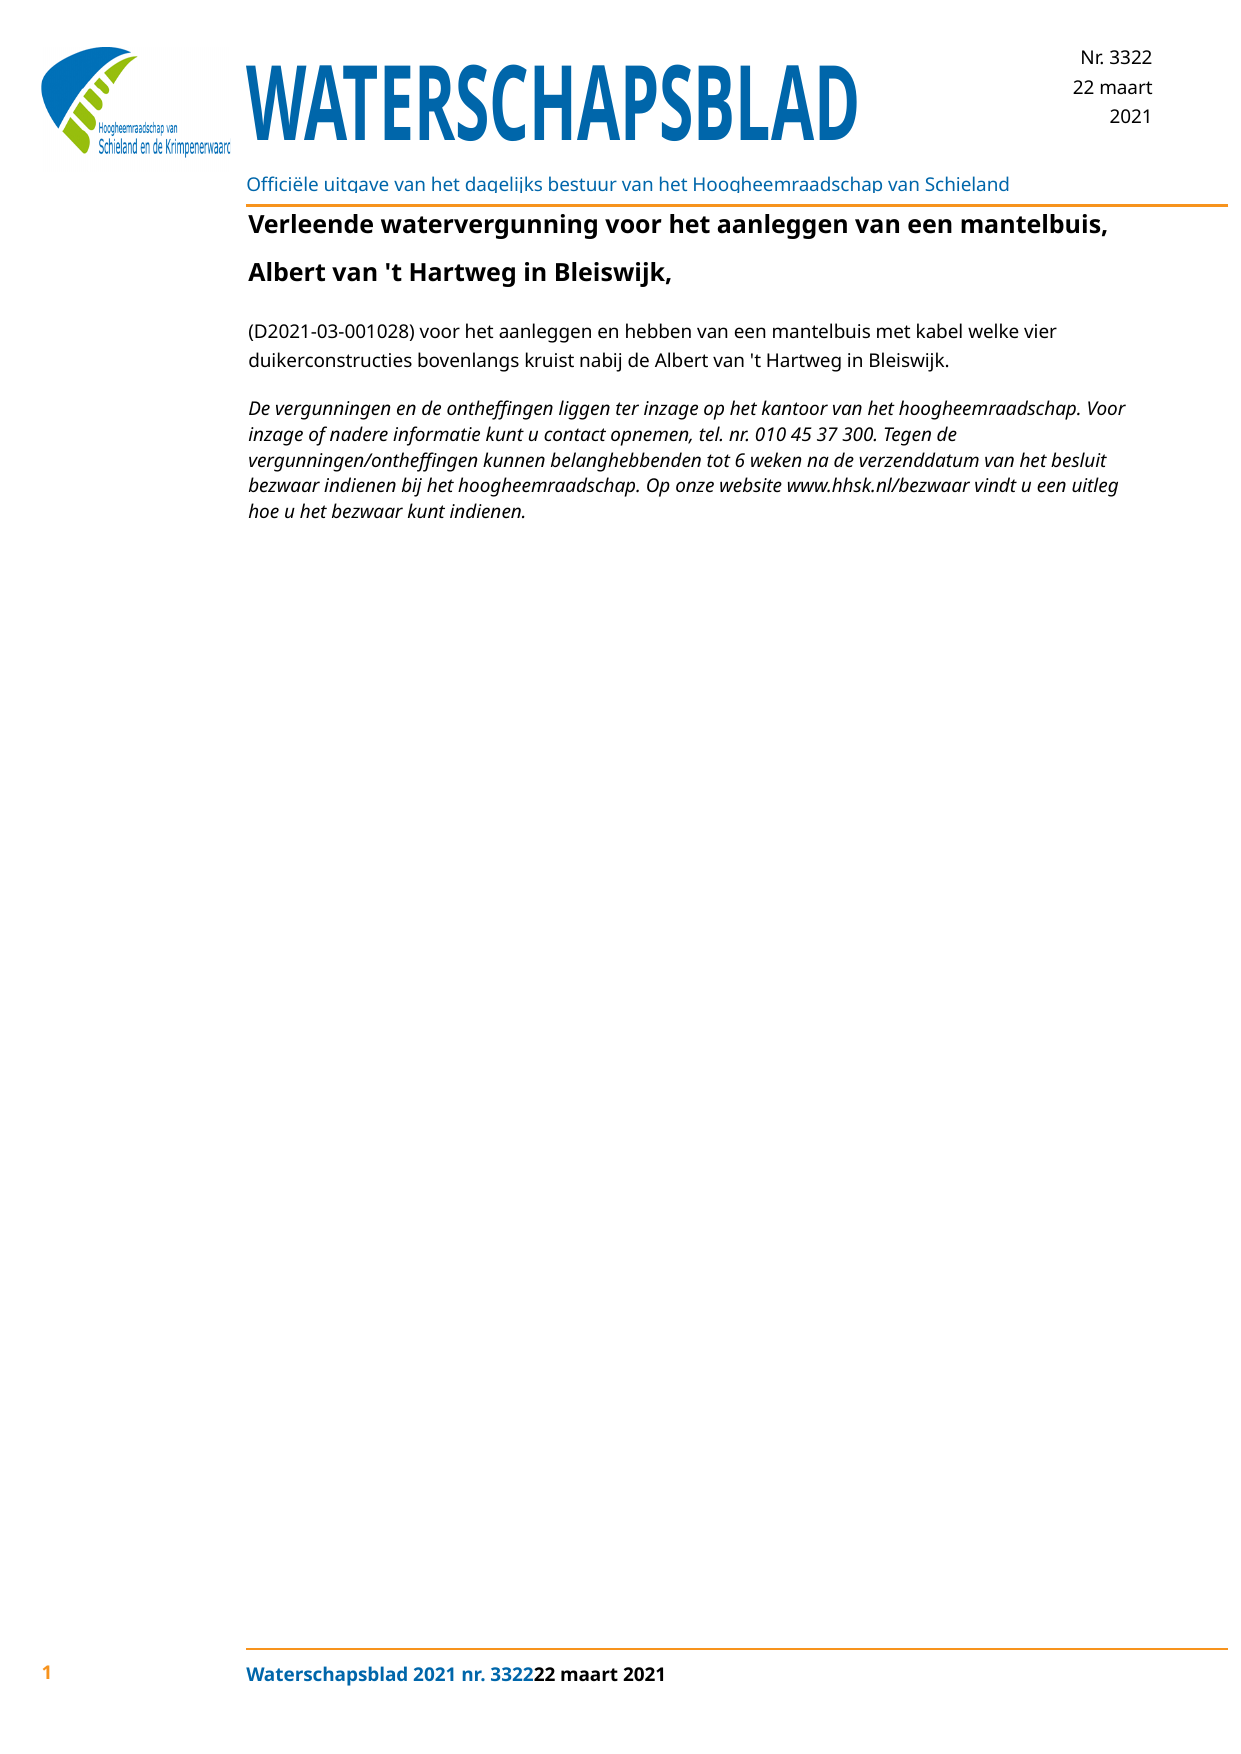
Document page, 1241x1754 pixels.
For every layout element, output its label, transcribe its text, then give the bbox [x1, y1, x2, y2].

text De vergunningen en de ontheffingen liggen ter inzage op het kantoor van het hoogheemraadschap. Voor inzage of nadere informatie kunt u contact opnemen, tel. nr. 010 45 37 300. Tegen de vergunningen/ontheffingen kunnen belanghebbenden tot 6 weken na de verzenddatum van het besluit bezwaar indienen bij het hoogheemraadschap. Op onze website www.hhsk.nl/bezwaar vindt u een uitleg hoe u het bezwaar kunt indienen. [248, 395, 1152, 524]
text Verleende watervergunning voor het aanleggen van een mantelbuis, Albert van 't Hartweg in Bleiswijk, [248, 207, 1152, 288]
text (D2021-03-001028) voor het aanleggen en hebben van een mantelbuis met kabel welke vier duikerconstructies bovenlangs kruist nabij de Albert van 't Hartweg in Bleiswijk. [248, 318, 1152, 373]
picture [41, 47, 231, 172]
